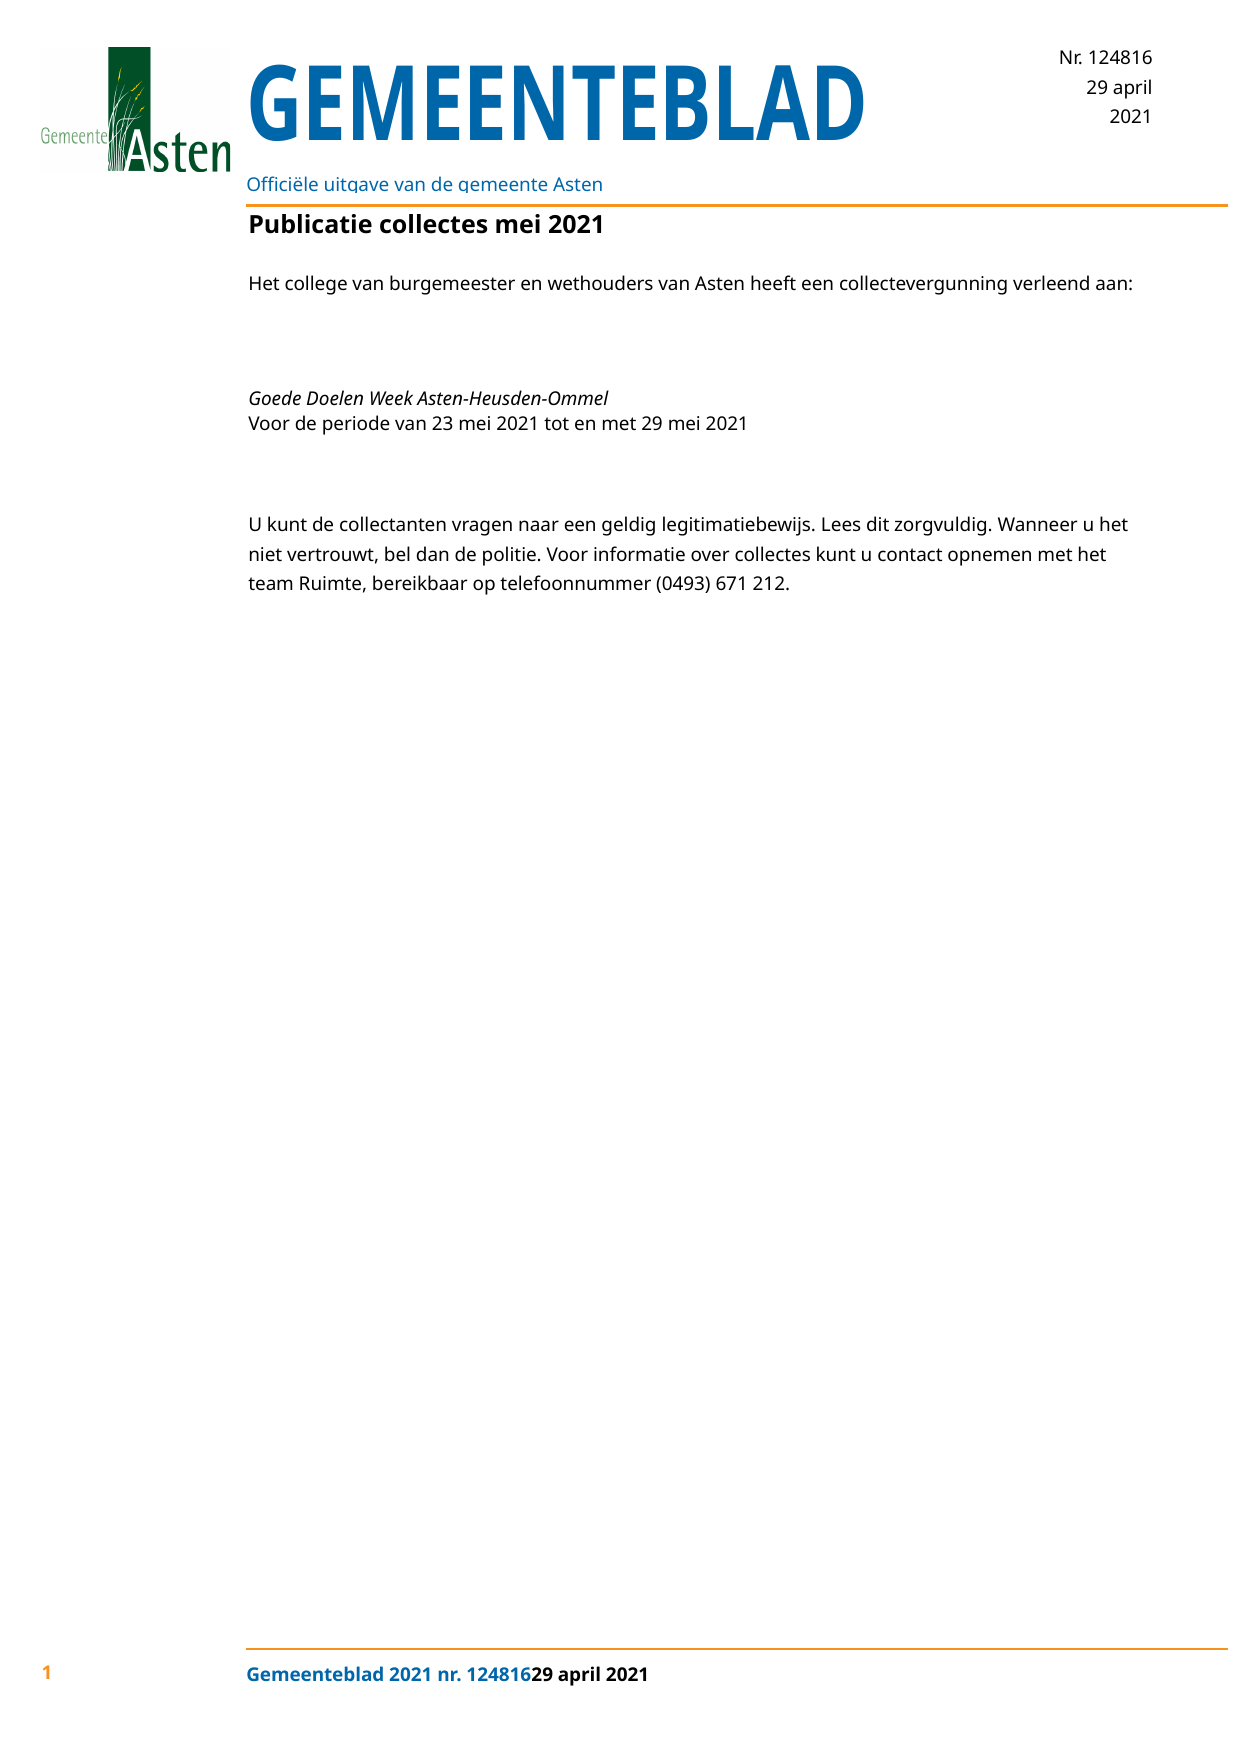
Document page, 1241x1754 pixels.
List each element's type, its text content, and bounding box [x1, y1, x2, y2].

picture [41, 47, 231, 172]
text U kunt de collectanten vragen naar een geldig legitimatiebewijs. Lees dit zorgvuldig. Wanneer u het niet vertrouwt, bel dan de politie. Voor informatie over collectes kunt u contact opnemen met het team Ruimte, bereikbaar op telefoonnummer (0493) 671 212. [248, 511, 1152, 596]
text Het college van burgemeester en wethouders van Asten heeft een collectevergunning verleend aan: [248, 270, 1152, 296]
text Goede Doelen Week Asten-Heusden-Ommel [248, 385, 1152, 410]
text Voor de periode van 23 mei 2021 tot en met 29 mei 2021 [248, 410, 1152, 436]
text Publicatie collectes mei 2021 [248, 207, 1152, 241]
